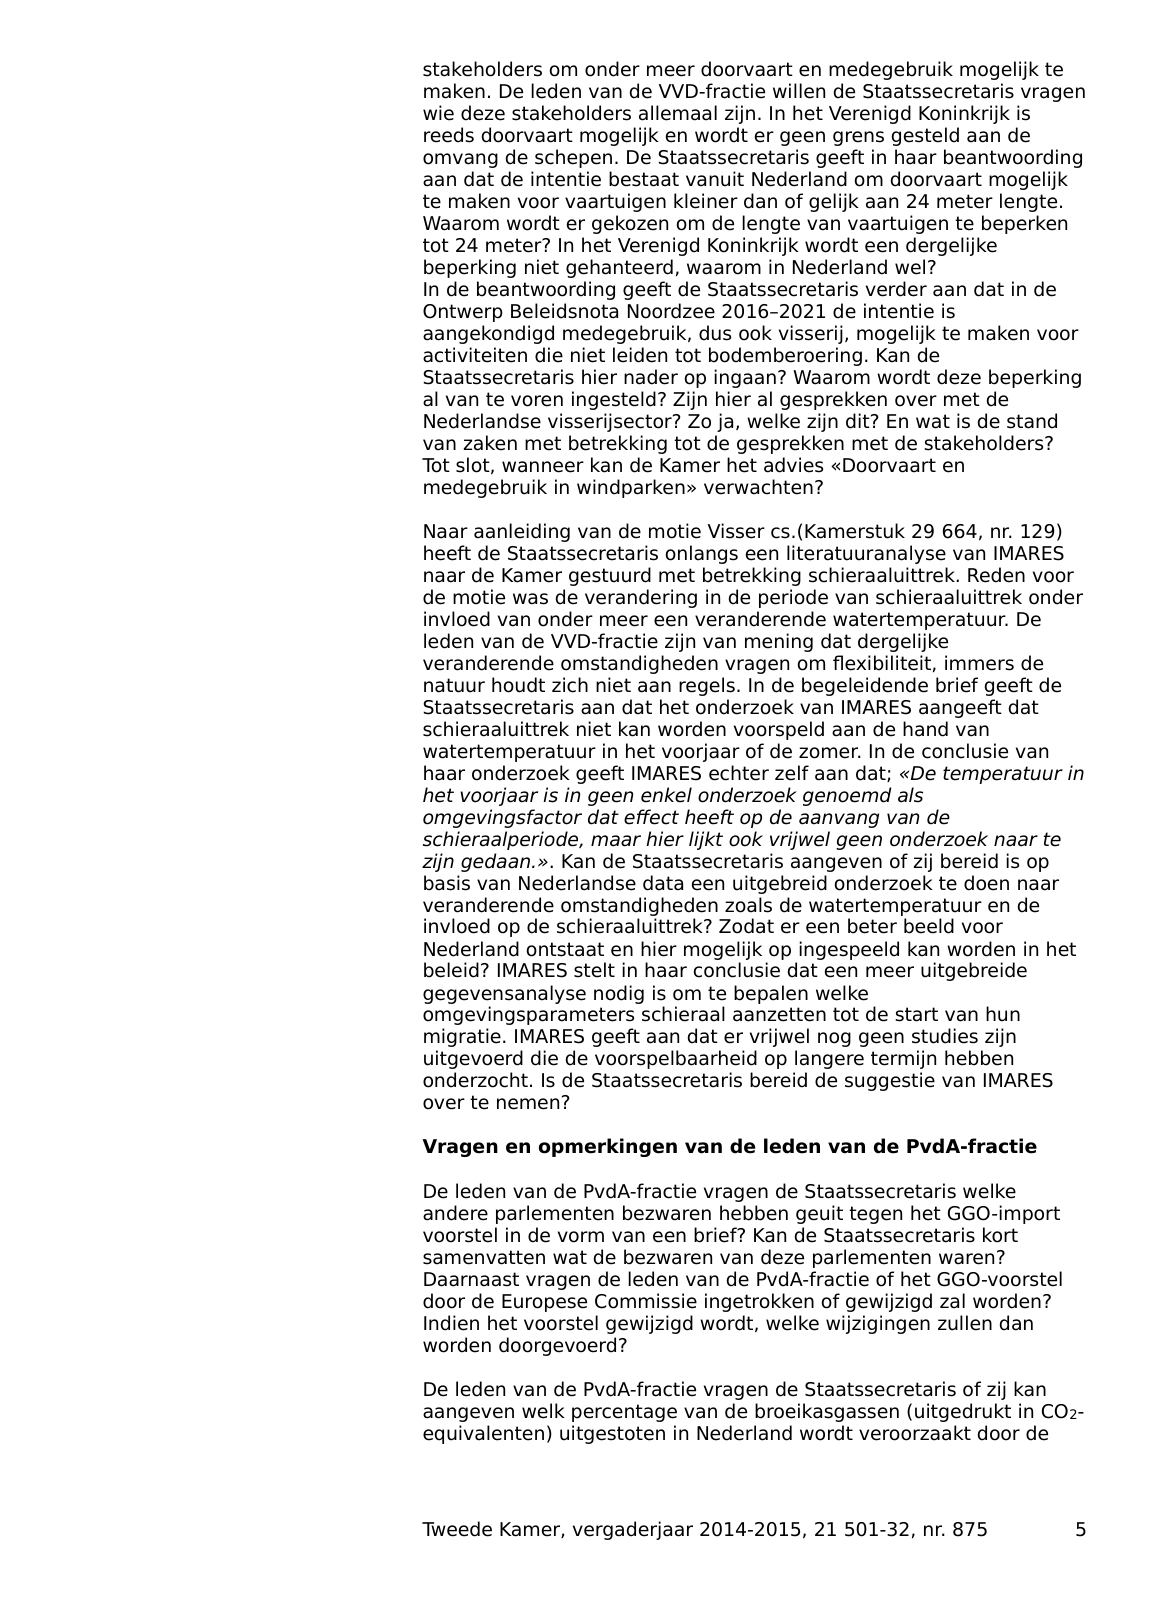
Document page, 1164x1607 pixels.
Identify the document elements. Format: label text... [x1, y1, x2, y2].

subtitle Vragen en opmerkingen van de leden van de PvdA-fractie [422, 1136, 1087, 1158]
text In de beantwoording geeft de Staatssecretaris verder aan dat in de Ontwerp Beleidsnota Noordzee 2016–2021 de intentie is aangekondigd medegebruik, dus ook visserij, mogelijk te maken voor activiteiten die niet leiden tot bodemberoering. Kan de Staatssecretaris hier nader op ingaan? Waarom wordt deze beperking al van te voren ingesteld? Zijn hier al gesprekken over met de Nederlandse visserijsector? Zo ja, welke zijn dit? En wat is de stand van zaken met betrekking tot de gesprekken met de stakeholders? Tot slot, wanneer kan de Kamer het advies «Doorvaart en medegebruik in windparken» verwachten? [422, 279, 1087, 499]
text De leden van de PvdA-fractie vragen de Staatssecretaris welke andere parlementen bezwaren hebben geuit tegen het GGO-import voorstel in de vorm van een brief? Kan de Staatssecretaris kort samenvatten wat de bezwaren van deze parlementen waren? Daarnaast vragen de leden van de PvdA-fractie of het GGO-voorstel door de Europese Commissie ingetrokken of gewijzigd zal worden? Indien het voorstel gewijzigd wordt, welke wijzigingen zullen dan worden doorgevoerd? [422, 1181, 1087, 1356]
text stakeholders om onder meer doorvaart en medegebruik mogelijk te maken. De leden van de VVD-fractie willen de Staatssecretaris vragen wie deze stakeholders allemaal zijn. In het Verenigd Koninkrijk is reeds doorvaart mogelijk en wordt er geen grens gesteld aan de omvang de schepen. De Staatssecretaris geeft in haar beantwoording aan dat de intentie bestaat vanuit Nederland om doorvaart mogelijk te maken voor vaartuigen kleiner dan of gelijk aan 24 meter lengte. Waarom wordt er gekozen om de lengte van vaartuigen te beperken tot 24 meter? In het Verenigd Koninkrijk wordt een dergelijke beperking niet gehanteerd, waarom in Nederland wel? [422, 59, 1087, 279]
text Naar aanleiding van de motie Visser cs.(Kamerstuk 29 664, nr. 129) heeft de Staatssecretaris onlangs een literatuuranalyse van IMARES naar de Kamer gestuurd met betrekking schieraaluittrek. Reden voor de motie was de verandering in de periode van schieraaluittrek onder invloed van onder meer een veranderende watertemperatuur. De leden van de VVD-fractie zijn van mening dat dergelijke veranderende omstandigheden vragen om flexibiliteit, immers de natuur houdt zich niet aan regels. In de begeleidende brief geeft de Staatssecretaris aan dat het onderzoek van IMARES aangeeft dat schieraaluittrek niet kan worden voorspeld aan de hand van watertemperatuur in het voorjaar of de zomer. In de conclusie van haar onderzoek geeft IMARES echter zelf aan dat; «De temperatuur in het voorjaar is in geen enkel onderzoek genoemd als omgevingsfactor dat effect heeft op de aanvang van de schieraalperiode, maar hier lijkt ook vrijwel geen onderzoek naar te zijn gedaan.». Kan de Staatssecretaris aangeven of zij bereid is op basis van Nederlandse data een uitgebreid onderzoek te doen naar veranderende omstandigheden zoals de watertemperatuur en de invloed op de schieraaluittrek? Zodat er een beter beeld voor Nederland ontstaat en hier mogelijk op ingespeeld kan worden in het beleid? IMARES stelt in haar conclusie dat een meer uitgebreide gegevensanalyse nodig is om te bepalen welke omgevingsparameters schieraal aanzetten tot de start van hun migratie. IMARES geeft aan dat er vrijwel nog geen studies zijn uitgevoerd die de voorspelbaarheid op langere termijn hebben onderzocht. Is de Staatssecretaris bereid de suggestie van IMARES over te nemen? [422, 521, 1087, 1114]
text De leden van de PvdA-fractie vragen de Staatssecretaris of zij kan aangeven welk percentage van de broeikasgassen (uitgedrukt in CO2-equivalenten) uitgestoten in Nederland wordt veroorzaakt door de [422, 1379, 1087, 1444]
